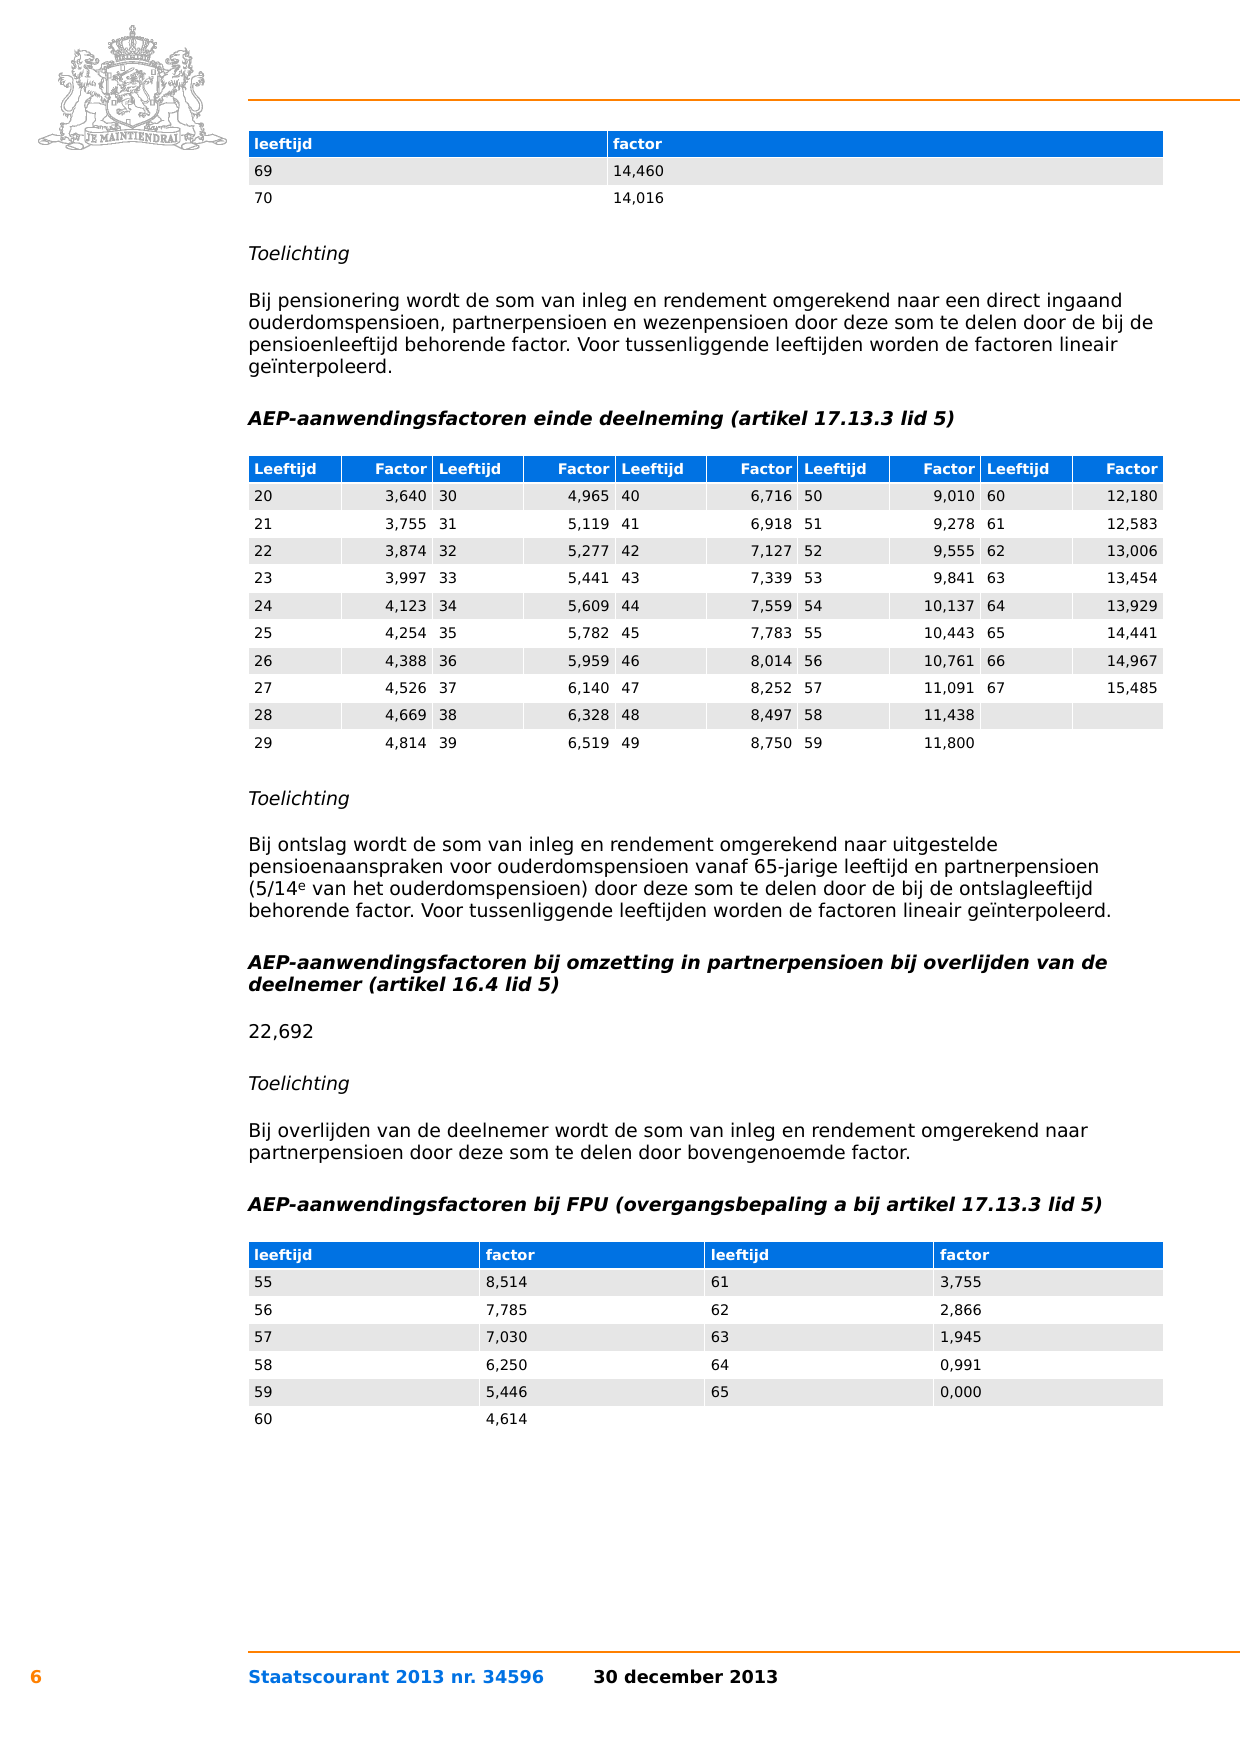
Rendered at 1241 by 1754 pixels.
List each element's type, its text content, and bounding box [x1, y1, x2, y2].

table_cell 62 [981, 538, 1072, 564]
table_cell 9,555 [890, 538, 980, 564]
table_cell 7,127 [707, 538, 797, 564]
table_cell 56 [249, 1297, 479, 1323]
table_cell 4,123 [342, 593, 432, 619]
table_cell 14,967 [1073, 648, 1163, 674]
table_header Leeftijd [433, 456, 523, 482]
table_header leeftijd [249, 1242, 479, 1268]
table_cell 11,800 [890, 730, 980, 756]
table_cell 30 [433, 484, 523, 510]
table_cell 10,443 [890, 620, 980, 647]
table_header Factor [707, 456, 797, 482]
table_cell 26 [249, 648, 341, 674]
table_cell 55 [798, 620, 889, 647]
table_cell 5,277 [524, 538, 615, 564]
table_cell 9,278 [890, 511, 980, 537]
table_header Leeftijd [616, 456, 706, 482]
table_cell 58 [249, 1352, 479, 1378]
table_cell 14,016 [608, 186, 1163, 212]
picture [38, 25, 227, 150]
table_cell 51 [798, 511, 889, 537]
table_cell 9,841 [890, 566, 980, 592]
table_cell 4,965 [524, 484, 615, 510]
table_cell 6,918 [707, 511, 797, 537]
table_cell 23 [249, 566, 341, 592]
text Bij overlijden van de deelnemer wordt de som van inleg en rendement omgerekend naar partnerpensioen door deze som te delen door bovengenoemde factor. [248, 1120, 1163, 1164]
table_cell 2,866 [934, 1297, 1163, 1323]
table_cell 55 [249, 1270, 479, 1296]
table_cell 29 [249, 730, 341, 756]
table_cell 41 [616, 511, 706, 537]
table_cell 7,030 [480, 1324, 704, 1351]
table_cell 8,497 [707, 703, 797, 729]
table_cell 42 [616, 538, 706, 564]
text Bij pensionering wordt de som van inleg en rendement omgerekend naar een direct ingaand ouderdomspensioen, partnerpensioen en wezenpensioen door deze som te delen door de bij de pensioenleeftijd behorende factor. Voor tussenliggende leeftijden worden de factoren lineair geïnterpoleerd. [248, 290, 1163, 378]
table_cell 0,000 [934, 1379, 1163, 1406]
table_cell 4,814 [342, 730, 432, 756]
table_header Leeftijd [798, 456, 889, 482]
subtitle Toelichting [248, 787, 1163, 809]
table_cell 6,140 [524, 675, 615, 702]
table_cell 32 [433, 538, 523, 564]
text 22,692 [248, 1021, 1163, 1043]
table_cell 0,991 [934, 1352, 1163, 1378]
table_cell 67 [981, 675, 1072, 702]
table_header Factor [342, 456, 432, 482]
table_header factor [934, 1242, 1163, 1268]
table_cell 69 [249, 158, 607, 185]
table_cell 7,785 [480, 1297, 704, 1323]
table_cell 5,441 [524, 566, 615, 592]
table_header factor [480, 1242, 704, 1268]
table_cell 13,929 [1073, 593, 1163, 619]
table_cell 5,609 [524, 593, 615, 619]
table_cell [981, 703, 1072, 729]
table_cell 60 [981, 484, 1072, 510]
table_cell 15,485 [1073, 675, 1163, 702]
table_cell 3,874 [342, 538, 432, 564]
table_cell 12,583 [1073, 511, 1163, 537]
table_cell [1073, 730, 1163, 756]
table_cell [705, 1407, 933, 1433]
table_cell 9,010 [890, 484, 980, 510]
text Bij ontslag wordt de som van inleg en rendement omgerekend naar uitgestelde pensioenaanspraken voor ouderdomspensioen vanaf 65-jarige leeftijd en partnerpensioen (5/14e van het ouderdomspensioen) door deze som te delen door de bij de ontslagleeftijd behorende factor. Voor tussenliggende leeftijden worden de factoren lineair geïnterpoleerd. [248, 834, 1163, 922]
table_cell 40 [616, 484, 706, 510]
table_header Factor [1073, 456, 1163, 482]
table_cell 61 [981, 511, 1072, 537]
table_cell 5,119 [524, 511, 615, 537]
table_cell 6,250 [480, 1352, 704, 1378]
table_cell 52 [798, 538, 889, 564]
table_cell 66 [981, 648, 1072, 674]
table_cell 38 [433, 703, 523, 729]
table_cell 58 [798, 703, 889, 729]
table_cell 5,782 [524, 620, 615, 647]
table_cell 14,460 [608, 158, 1163, 185]
table_cell 8,514 [480, 1270, 704, 1296]
subtitle Toelichting [248, 243, 1163, 265]
subtitle AEP-aanwendingsfactoren bij FPU (overgangsbepaling a bij artikel 17.13.3 lid 5) [248, 1194, 1163, 1216]
table_header leeftijd [249, 131, 607, 157]
table_cell 63 [705, 1324, 933, 1351]
table_cell 39 [433, 730, 523, 756]
table_cell 60 [249, 1407, 479, 1433]
table_cell 61 [705, 1270, 933, 1296]
table_cell 65 [705, 1379, 933, 1406]
table_cell 5,446 [480, 1379, 704, 1406]
table_cell 33 [433, 566, 523, 592]
table_cell 3,755 [342, 511, 432, 537]
table_cell 7,339 [707, 566, 797, 592]
table_cell 8,014 [707, 648, 797, 674]
table_cell 46 [616, 648, 706, 674]
table_cell 13,454 [1073, 566, 1163, 592]
table_cell 10,137 [890, 593, 980, 619]
table_cell 59 [249, 1379, 479, 1406]
table_cell 3,755 [934, 1270, 1163, 1296]
table_cell 22 [249, 538, 341, 564]
table_cell 21 [249, 511, 341, 537]
table_cell 4,526 [342, 675, 432, 702]
table_cell 6,519 [524, 730, 615, 756]
table_header leeftijd [705, 1242, 933, 1268]
table_cell 53 [798, 566, 889, 592]
table_cell 4,254 [342, 620, 432, 647]
table_header Leeftijd [981, 456, 1072, 482]
table_cell 36 [433, 648, 523, 674]
table_cell 3,997 [342, 566, 432, 592]
table_cell 7,559 [707, 593, 797, 619]
table_cell 43 [616, 566, 706, 592]
table_cell 1,945 [934, 1324, 1163, 1351]
table_cell 57 [798, 675, 889, 702]
table_cell 47 [616, 675, 706, 702]
table_cell 20 [249, 484, 341, 510]
table_cell 7,783 [707, 620, 797, 647]
table_cell 14,441 [1073, 620, 1163, 647]
table_cell 24 [249, 593, 341, 619]
table_cell 27 [249, 675, 341, 702]
table_cell 12,180 [1073, 484, 1163, 510]
subtitle AEP-aanwendingsfactoren bij omzetting in partnerpensioen bij overlijden van de deelnemer (artikel 16.4 lid 5) [248, 952, 1163, 996]
table_cell 6,328 [524, 703, 615, 729]
table_cell 57 [249, 1324, 479, 1351]
table_cell 37 [433, 675, 523, 702]
table_cell 4,614 [480, 1407, 704, 1433]
table_cell 63 [981, 566, 1072, 592]
subtitle AEP-aanwendingsfactoren einde deelneming (artikel 17.13.3 lid 5) [248, 408, 1163, 430]
table_cell 48 [616, 703, 706, 729]
table_cell 62 [705, 1297, 933, 1323]
table_cell 50 [798, 484, 889, 510]
table_cell 45 [616, 620, 706, 647]
table_cell 35 [433, 620, 523, 647]
table_cell 5,959 [524, 648, 615, 674]
table_cell 8,252 [707, 675, 797, 702]
table_cell 8,750 [707, 730, 797, 756]
table_cell 25 [249, 620, 341, 647]
table_cell 4,669 [342, 703, 432, 729]
table_cell 56 [798, 648, 889, 674]
table_cell 4,388 [342, 648, 432, 674]
table_cell 11,438 [890, 703, 980, 729]
table_cell 64 [981, 593, 1072, 619]
table_cell 13,006 [1073, 538, 1163, 564]
table_header factor [608, 131, 1163, 157]
subtitle Toelichting [248, 1073, 1163, 1095]
table_cell 70 [249, 186, 607, 212]
table_header Factor [890, 456, 980, 482]
table_cell 59 [798, 730, 889, 756]
table_header Leeftijd [249, 456, 341, 482]
table_cell 6,716 [707, 484, 797, 510]
table_cell 64 [705, 1352, 933, 1378]
table_cell 54 [798, 593, 889, 619]
table_cell 31 [433, 511, 523, 537]
table_cell 49 [616, 730, 706, 756]
table_cell [934, 1407, 1163, 1433]
table_cell 44 [616, 593, 706, 619]
table_cell 10,761 [890, 648, 980, 674]
table_cell 28 [249, 703, 341, 729]
table_cell [981, 730, 1072, 756]
table_cell 65 [981, 620, 1072, 647]
table_header Factor [524, 456, 615, 482]
table_cell 34 [433, 593, 523, 619]
table_cell 3,640 [342, 484, 432, 510]
table_cell [1073, 703, 1163, 729]
table_cell 11,091 [890, 675, 980, 702]
